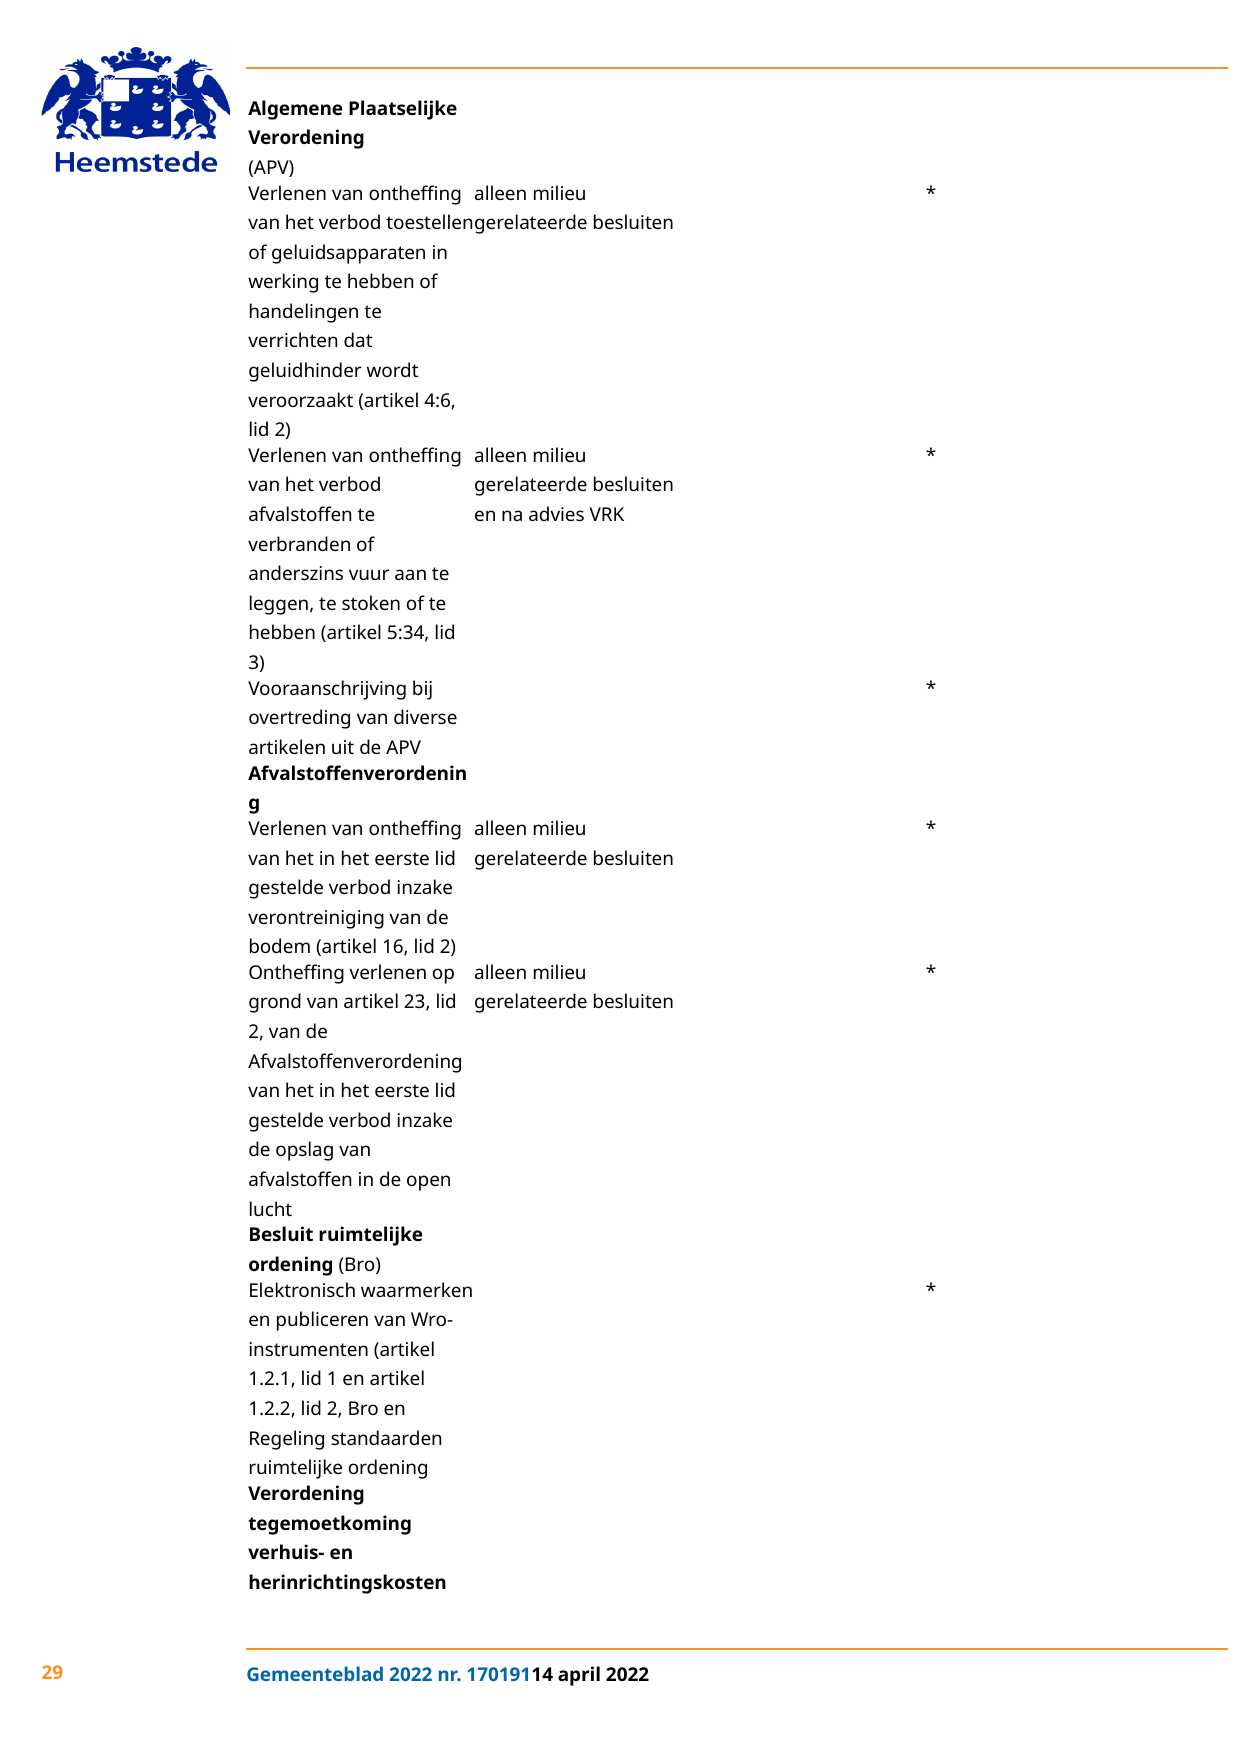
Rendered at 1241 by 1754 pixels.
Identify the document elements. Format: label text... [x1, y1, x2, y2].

table_cell alleen milieu gerelateerde besluiten en na advies VRK [474, 442, 700, 675]
table_cell [700, 1480, 926, 1594]
table_cell [926, 95, 1152, 180]
table_cell * [926, 959, 1152, 1222]
table_cell * [926, 1277, 1152, 1480]
table_cell [700, 180, 926, 442]
table_cell [474, 95, 700, 180]
table_cell Besluit ruimtelijke ordening (Bro) [248, 1222, 474, 1277]
table_cell [474, 1480, 700, 1594]
table_cell Verlenen van ontheffing van het in het eerste lid gestelde verbod inzake verontreiniging van de bodem (artikel 16, lid 2) [248, 815, 474, 959]
table_cell * [926, 675, 1152, 760]
table_cell [700, 815, 926, 959]
table_cell Verlenen van ontheffing van het verbod afvalstoffen te verbranden of anderszins vuur aan te leggen, te stoken of te hebben (artikel 5:34, lid 3) [248, 442, 474, 675]
table_cell Verordening tegemoetkoming verhuis- en herinrichtingskosten [248, 1480, 474, 1594]
table_cell [926, 760, 1152, 815]
table_cell * [926, 815, 1152, 959]
table_cell [474, 760, 700, 815]
table_cell [700, 959, 926, 1222]
table_cell * [926, 180, 1152, 442]
table_cell [474, 1222, 700, 1277]
table_cell [700, 675, 926, 760]
picture [41, 47, 231, 172]
table_cell Verlenen van ontheffing van het verbod toestellen of geluidsapparaten in werking te hebben of handelingen te verrichten dat geluidhinder wordt veroorzaakt (artikel 4:6, lid 2) [248, 180, 474, 442]
table_cell [474, 1277, 700, 1480]
table_cell Vooraanschrijving bij overtreding van diverse artikelen uit de APV [248, 675, 474, 760]
table_cell Ontheffing verlenen op grond van artikel 23, lid 2, van de Afvalstoffenverordening van het in het eerste lid gestelde verbod inzake de opslag van afvalstoffen in de open lucht [248, 959, 474, 1222]
table_cell [700, 1277, 926, 1480]
table_cell alleen milieu gerelateerde besluiten [474, 959, 700, 1222]
table_cell [700, 442, 926, 675]
table_cell [700, 760, 926, 815]
table_cell alleen milieu gerelateerde besluiten [474, 180, 700, 442]
table_cell Afvalstoffenverordening [248, 760, 474, 815]
table_cell [926, 1480, 1152, 1594]
table_cell [700, 95, 926, 180]
table_cell [700, 1222, 926, 1277]
table_cell [926, 1222, 1152, 1277]
table_cell alleen milieu gerelateerde besluiten [474, 815, 700, 959]
table_cell * [926, 442, 1152, 675]
table_cell Algemene Plaatselijke Verordening (APV) [248, 95, 474, 180]
table_cell [474, 675, 700, 760]
table_cell Elektronisch waarmerken en publiceren van Wro-instrumenten (artikel 1.2.1, lid 1 en artikel 1.2.2, lid 2, Bro en Regeling standaarden ruimtelijke ordening [248, 1277, 474, 1480]
